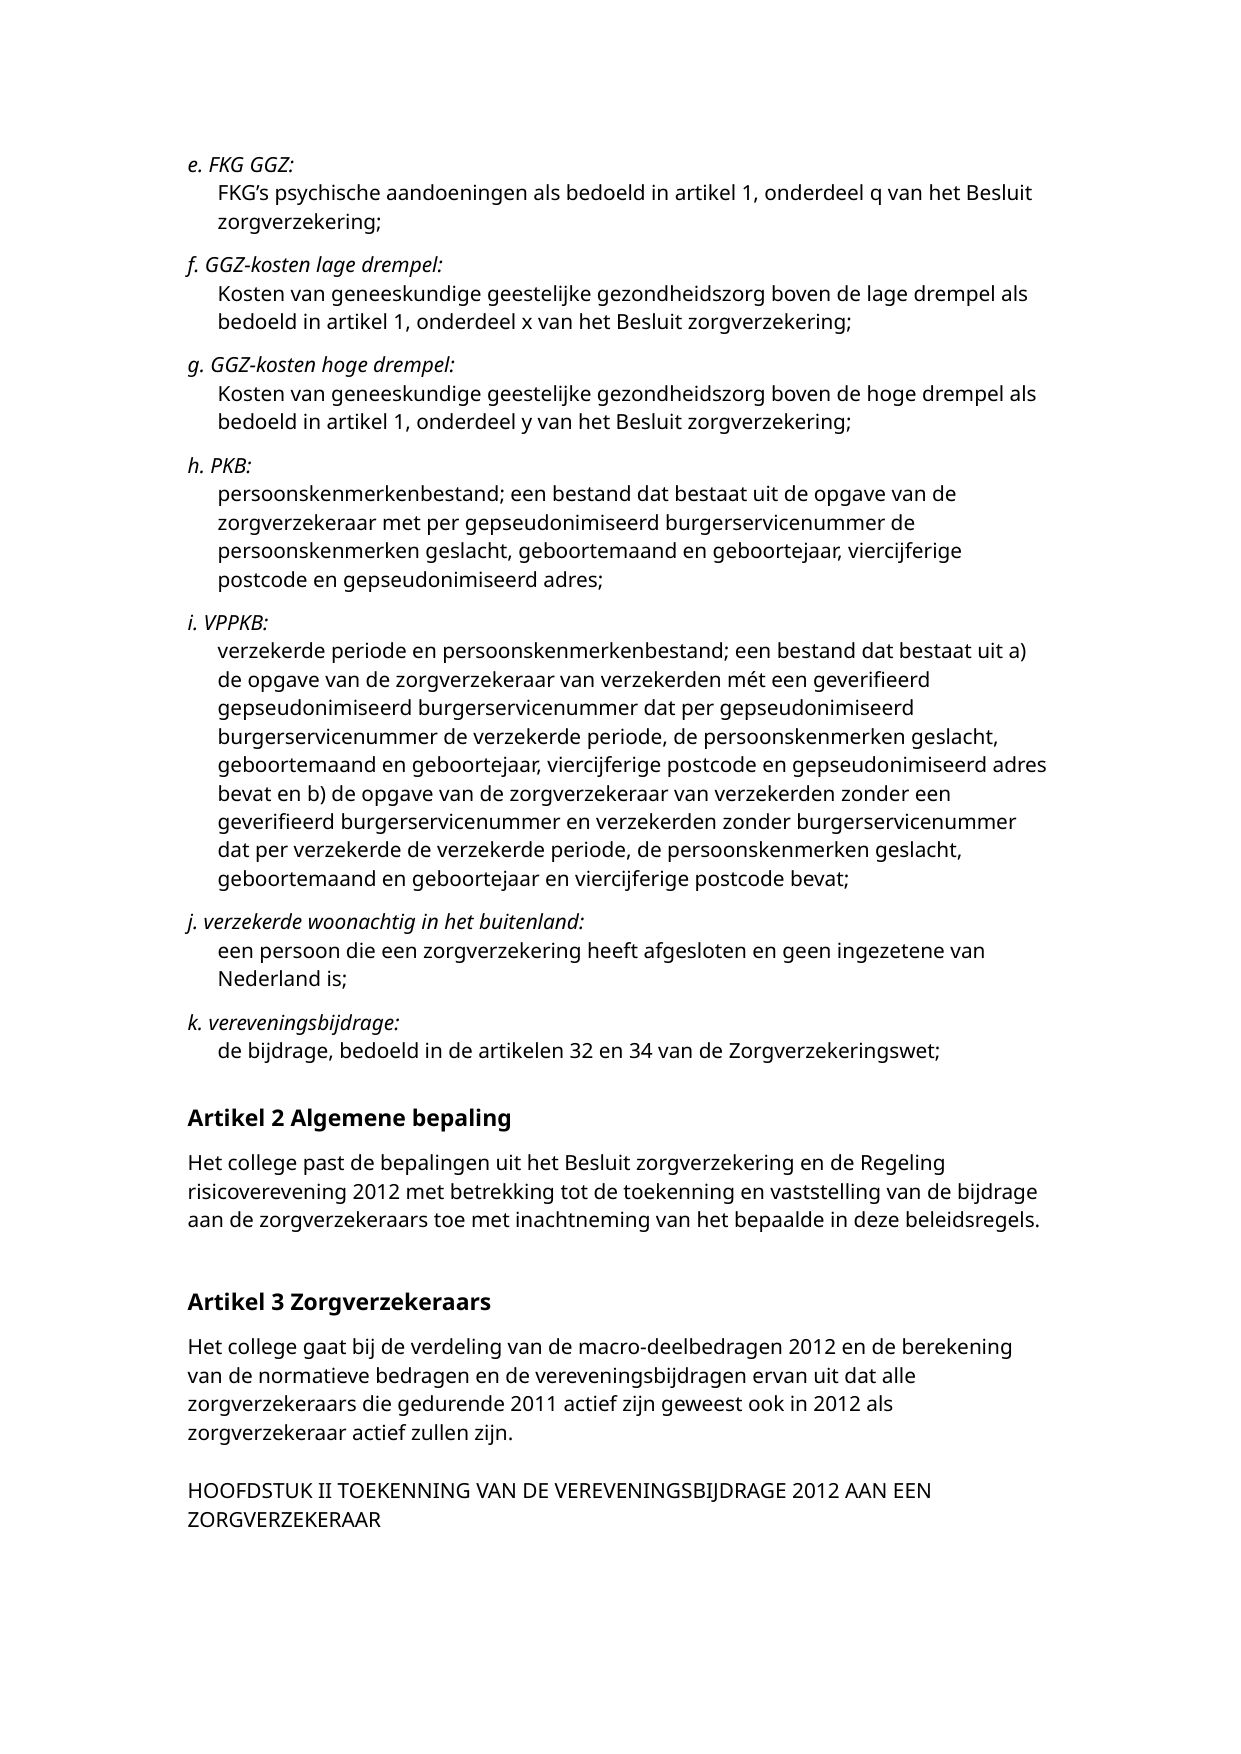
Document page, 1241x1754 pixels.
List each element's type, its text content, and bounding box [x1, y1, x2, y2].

text Het college gaat bij de verdeling van de macro-deelbedragen 2012 en de berekening van de normatieve bedragen en de vereveningsbijdragen ervan uit dat alle zorgverzekeraars die gedurende 2011 actief zijn geweest ook in 2012 als zorgverzekeraar actief zullen zijn. [187, 1332, 1053, 1446]
text de bijdrage, bedoeld in de artikelen 32 en 34 van de Zorgverzekeringswet; [217, 1036, 1053, 1065]
text Kosten van geneeskundige geestelijke gezondheidszorg boven de lage drempel als bedoeld in artikel 1, onderdeel x van het Besluit zorgverzekering; [217, 279, 1053, 336]
text j. verzekerde woonachtig in het buitenland: [187, 907, 1053, 936]
text k. vereveningsbijdrage: [187, 1008, 1053, 1036]
text verzekerde periode en persoonskenmerkenbestand; een bestand dat bestaat uit a) de opgave van de zorgverzekeraar van verzekerden mét een geverifieerd gepseudonimiseerd burgerservicenummer dat per gepseudonimiseerd burgerservicenummer de verzekerde periode, de persoonskenmerken geslacht, geboortemaand en geboortejaar, viercijferige postcode en gepseudonimiseerd adres bevat en b) de opgave van de zorgverzekeraar van verzekerden zonder een geverifieerd burgerservicenummer en verzekerden zonder burgerservicenummer dat per verzekerde de verzekerde periode, de persoonskenmerken geslacht, geboortemaand en geboortejaar en viercijferige postcode bevat; [217, 637, 1053, 892]
text g. GGZ-kosten hoge drempel: [187, 351, 1053, 379]
text h. PKB: [187, 451, 1053, 479]
text FKG’s psychische aandoeningen als bedoeld in artikel 1, onderdeel q van het Besluit zorgverzekering; [217, 178, 1053, 235]
text Het college past de bepalingen uit het Besluit zorgverzekering en de Regeling risicoverevening 2012 met betrekking tot de toekenning en vaststelling van de bijdrage aan de zorgverzekeraars toe met inachtneming van het bepaalde in deze beleidsregels. [187, 1148, 1053, 1234]
text Kosten van geneeskundige geestelijke gezondheidszorg boven de hoge drempel als bedoeld in artikel 1, onderdeel y van het Besluit zorgverzekering; [217, 379, 1053, 436]
text i. VPPKB: [187, 608, 1053, 637]
subtitle Artikel 2 Algemene bepaling [187, 1102, 1053, 1133]
text e. FKG GGZ: [187, 150, 1053, 178]
subtitle HOOFDSTUK II TOEKENNING VAN DE VEREVENINGSBIJDRAGE 2012 AAN EEN ZORGVERZEKERAAR [187, 1476, 1053, 1533]
text persoonskenmerkenbestand; een bestand dat bestaat uit de opgave van de zorgverzekeraar met per gepseudonimiseerd burgerservicenummer de persoonskenmerken geslacht, geboortemaand en geboortejaar, viercijferige postcode en gepseudonimiseerd adres; [217, 479, 1053, 593]
subtitle Artikel 3 Zorgverzekeraars [187, 1286, 1053, 1317]
text f. GGZ-kosten lage drempel: [187, 250, 1053, 279]
text een persoon die een zorgverzekering heeft afgesloten en geen ingezetene van Nederland is; [217, 936, 1053, 993]
